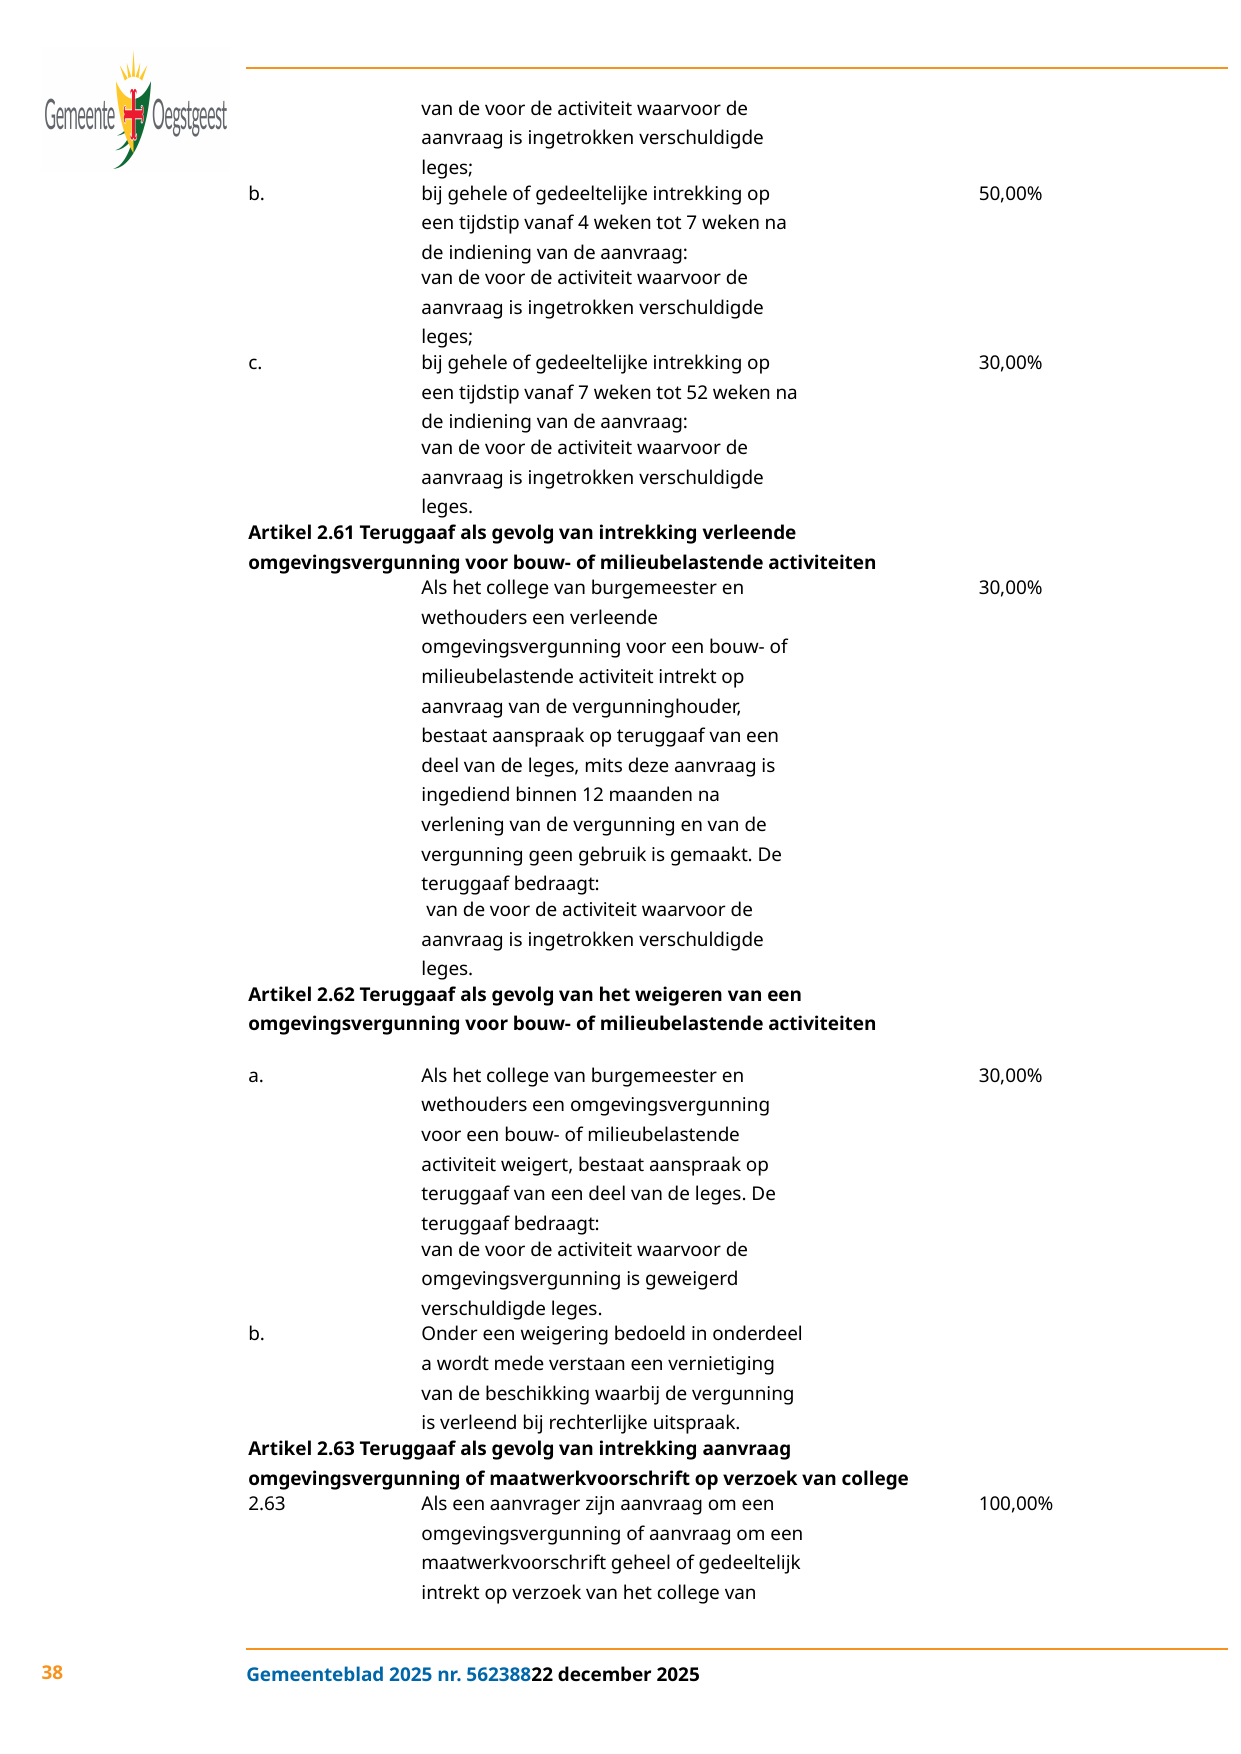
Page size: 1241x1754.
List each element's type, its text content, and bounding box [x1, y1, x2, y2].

table_cell [248, 896, 421, 981]
table_cell 50,00% [979, 180, 1152, 264]
table_cell [248, 434, 421, 519]
table_cell b. [248, 180, 421, 264]
table_cell 30,00% [979, 575, 1152, 896]
table_cell Als een aanvrager zijn aanvraag om een omgevingsvergunning of aanvraag om een maatwerkvoorschrift geheel of gedeeltelijk intrekt op verzoek van het college van [421, 1490, 805, 1605]
table_cell Artikel 2.61 Teruggaaf als gevolg van intrekking verleende omgevingsvergunning voor bouw- of milieubelastende activiteiten [248, 519, 978, 574]
table_cell [979, 896, 1152, 981]
table_cell [805, 95, 978, 180]
table_cell 30,00% [979, 350, 1152, 434]
table_cell van de voor de activiteit waarvoor de aanvraag is ingetrokken verschuldigde leges. [421, 434, 805, 519]
table_cell [248, 1036, 421, 1062]
table_cell b. [248, 1321, 421, 1435]
table_cell van de voor de activiteit waarvoor de aanvraag is ingetrokken verschuldigde leges; [421, 265, 805, 349]
table_cell [979, 1036, 1152, 1062]
table_cell [979, 1321, 1152, 1435]
table_cell [805, 265, 978, 349]
table_cell Artikel 2.62 Teruggaaf als gevolg van het weigeren van een omgevingsvergunning voor bouw- of milieubelastende activiteiten [248, 981, 978, 1036]
table_cell [248, 1236, 421, 1321]
table_cell van de voor de activiteit waarvoor de aanvraag is ingetrokken verschuldigde leges. [421, 896, 805, 981]
table_cell [805, 1490, 978, 1605]
table_cell [805, 350, 978, 434]
table_cell [979, 434, 1152, 519]
table_cell 100,00% [979, 1490, 1152, 1605]
table_cell [805, 1062, 978, 1236]
table_cell [248, 575, 421, 896]
table_cell [248, 265, 421, 349]
table_cell van de voor de activiteit waarvoor de omgevingsvergunning is geweigerd verschuldigde leges. [421, 1236, 805, 1321]
table_cell [805, 434, 978, 519]
table_cell [805, 575, 978, 896]
table_cell [248, 95, 421, 180]
table_cell [979, 95, 1152, 180]
table_cell [805, 1236, 978, 1321]
table_cell [979, 1236, 1152, 1321]
table_cell a. [248, 1062, 421, 1236]
table_cell van de voor de activiteit waarvoor de aanvraag is ingetrokken verschuldigde leges; [421, 95, 805, 180]
table_cell [805, 1321, 978, 1435]
table_cell [805, 180, 978, 264]
table_cell c. [248, 350, 421, 434]
table_cell [421, 1036, 805, 1062]
table_cell bij gehele of gedeeltelijke intrekking op een tijdstip vanaf 4 weken tot 7 weken na de indiening van de aanvraag: [421, 180, 805, 264]
table_cell 2.63 [248, 1490, 421, 1605]
table_cell Artikel 2.63 Teruggaaf als gevolg van intrekking aanvraag omgevingsvergunning of maatwerkvoorschrift op verzoek van college [248, 1435, 978, 1490]
table_cell [805, 896, 978, 981]
picture [41, 47, 231, 172]
table_cell [979, 265, 1152, 349]
table_cell [805, 1036, 978, 1062]
table_cell 30,00% [979, 1062, 1152, 1236]
table_cell Onder een weigering bedoeld in onderdeel a wordt mede verstaan een vernietiging van de beschikking waarbij de vergunning is verleend bij rechterlijke uitspraak. [421, 1321, 805, 1435]
table_cell Als het college van burgemeester en wethouders een verleende omgevingsvergunning voor een bouw- of milieubelastende activiteit intrekt op aanvraag van de vergunninghouder, bestaat aanspraak op teruggaaf van een deel van de leges, mits deze aanvraag is ingediend binnen 12 maanden na verlening van de vergunning en van de vergunning geen gebruik is gemaakt. De teruggaaf bedraagt: [421, 575, 805, 896]
table_cell Als het college van burgemeester en wethouders een omgevingsvergunning voor een bouw- of milieubelastende activiteit weigert, bestaat aanspraak op teruggaaf van een deel van de leges. De teruggaaf bedraagt: [421, 1062, 805, 1236]
table_cell bij gehele of gedeeltelijke intrekking op een tijdstip vanaf 7 weken tot 52 weken na de indiening van de aanvraag: [421, 350, 805, 434]
